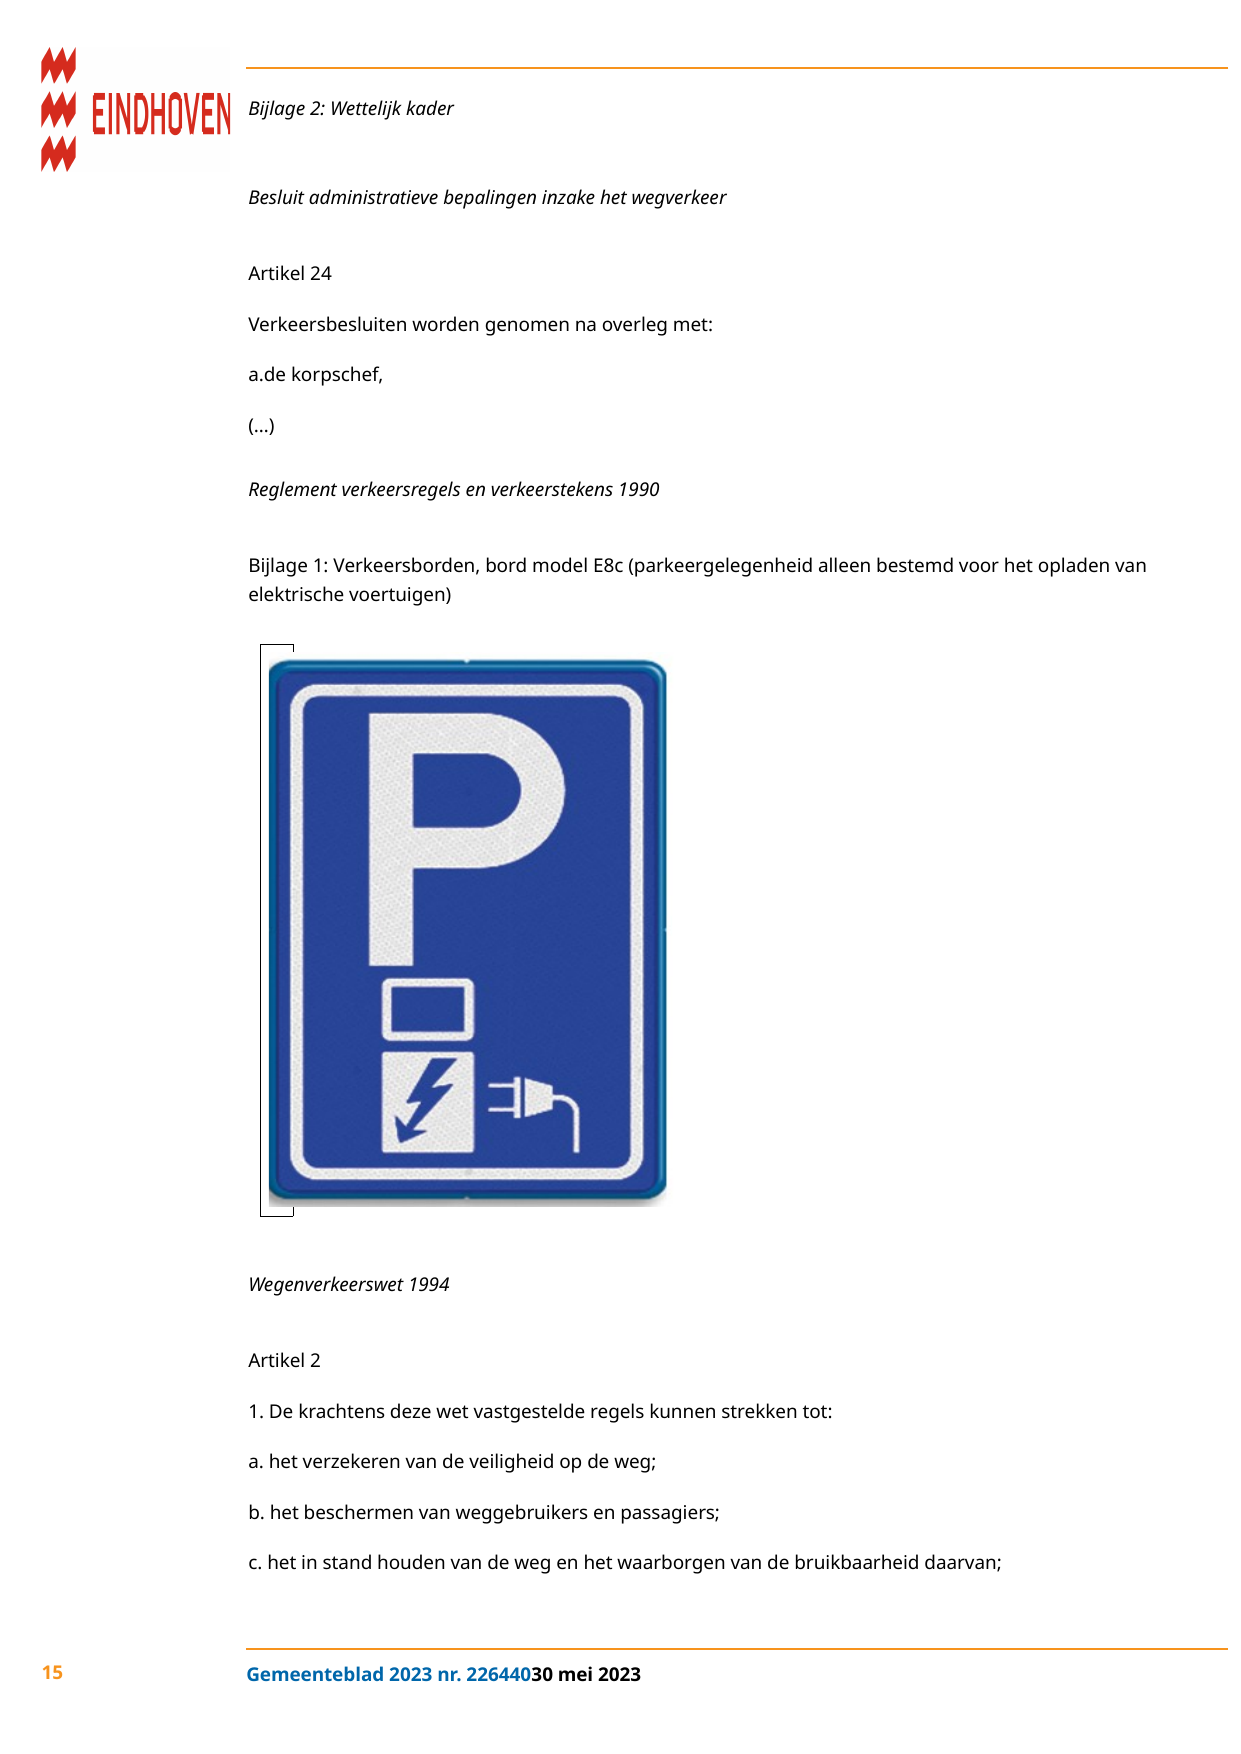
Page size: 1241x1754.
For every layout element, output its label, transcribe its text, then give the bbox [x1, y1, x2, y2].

text a.de korpschef, [248, 361, 1152, 387]
text a. het verzekeren van de veiligheid op de weg; [248, 1448, 1152, 1474]
text Wegenverkeerswet 1994 [248, 1271, 1152, 1297]
text Besluit administratieve bepalingen inzake het wegverkeer [248, 184, 1152, 210]
text Artikel 2 [248, 1348, 1152, 1373]
picture [268, 652, 1155, 1207]
text Bijlage 2: Wettelijk kader [248, 95, 1152, 121]
text 1. De krachtens deze wet vastgestelde regels kunnen strekken tot: [248, 1398, 1152, 1424]
text Verkeersbesluiten worden genomen na overleg met: [248, 311, 1152, 337]
text b. het beschermen van weggebruikers en passagiers; [248, 1499, 1152, 1524]
text (…) [248, 412, 1152, 438]
text c. het in stand houden van de weg en het waarborgen van de bruikbaarheid daarvan; [248, 1549, 1152, 1575]
text Bijlage 1: Verkeersborden, bord model E8c (parkeergelegenheid alleen bestemd voor het opladen van elektrische voertuigen) [248, 552, 1152, 607]
text Reglement verkeersregels en verkeerstekens 1990 [248, 476, 1152, 502]
text Artikel 24 [248, 261, 1152, 286]
picture [41, 47, 231, 172]
